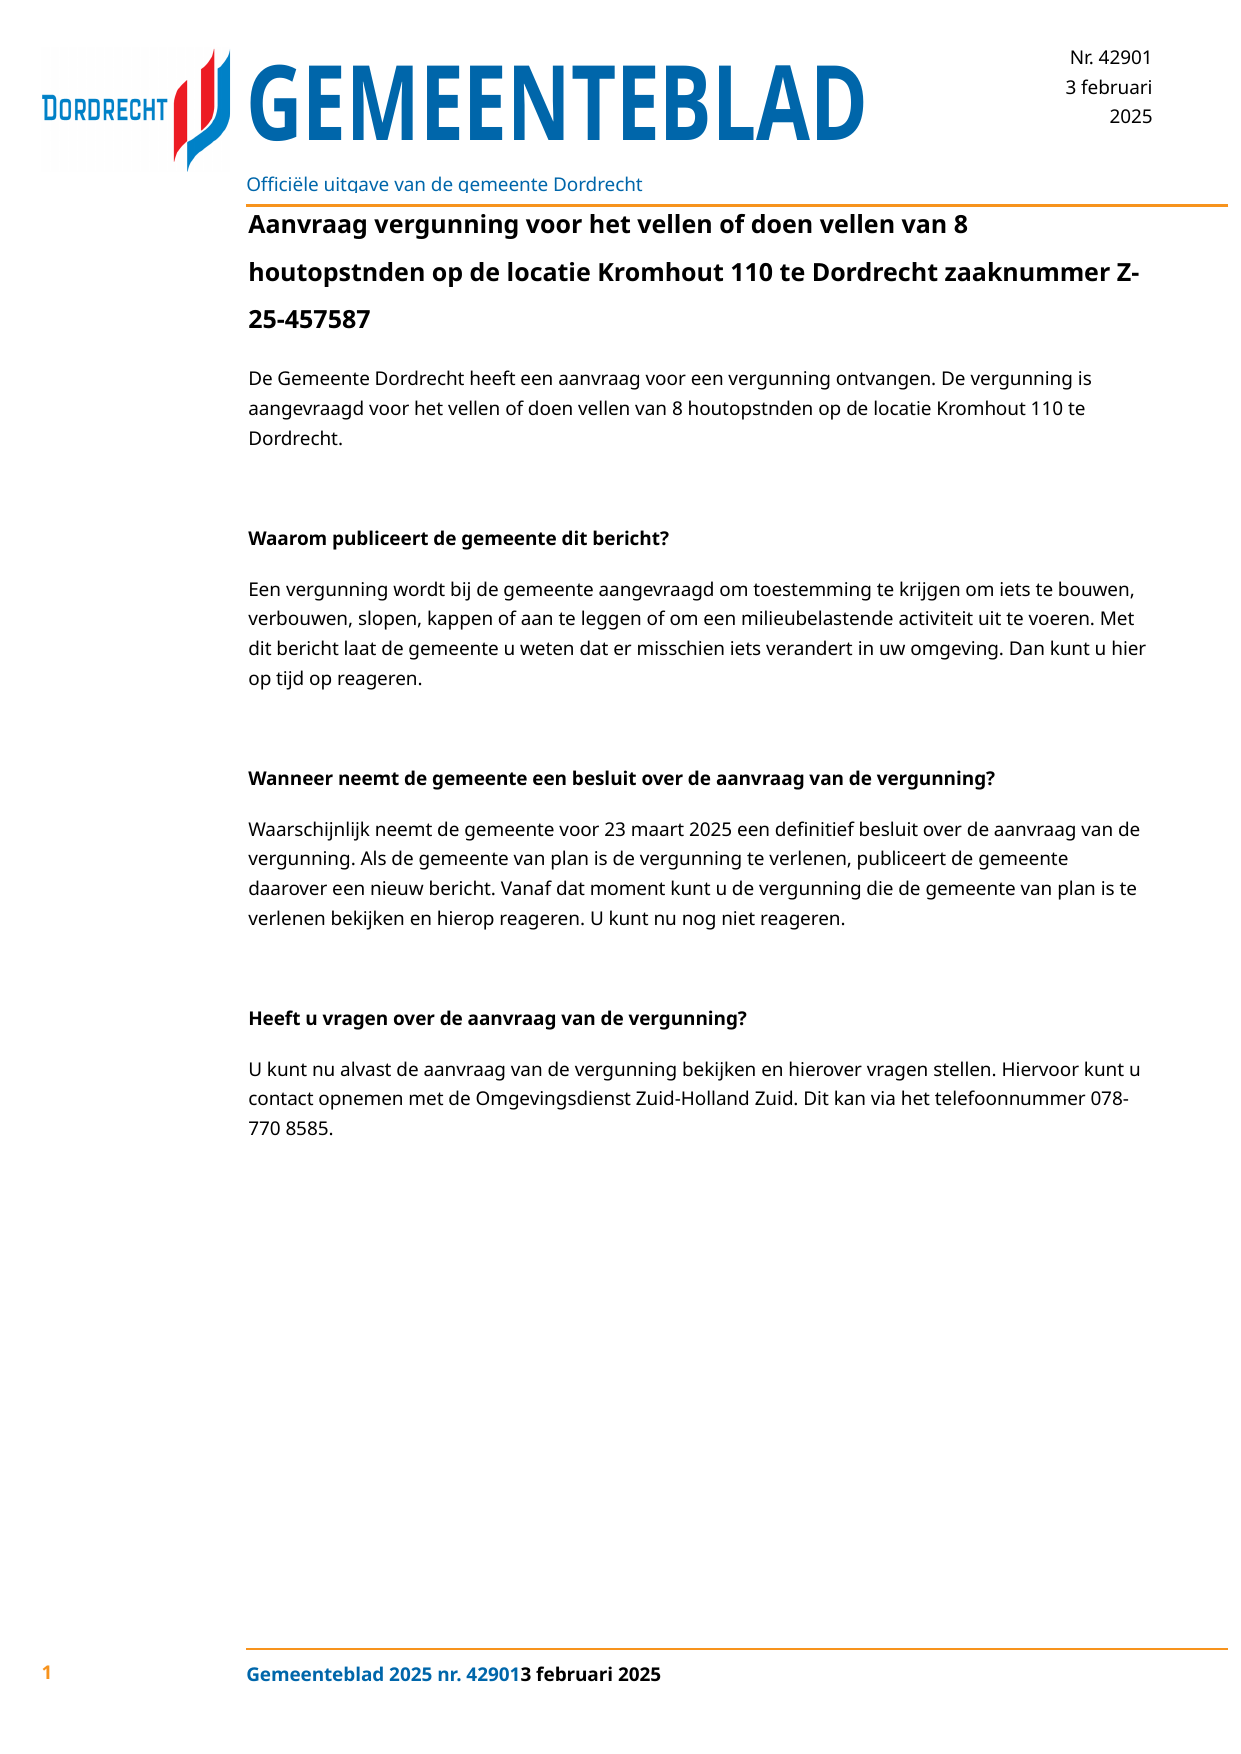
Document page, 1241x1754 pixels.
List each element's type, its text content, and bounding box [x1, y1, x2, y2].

text Waarschijnlijk neemt de gemeente voor 23 maart 2025 een definitief besluit over de aanvraag van de vergunning. Als de gemeente van plan is de vergunning te verlenen, publiceert de gemeente daarover een nieuw bericht. Vanaf dat moment kunt u de vergunning die de gemeente van plan is te verlenen bekijken en hierop reageren. U kunt nu nog niet reageren. [248, 816, 1152, 930]
text Heeft u vragen over de aanvraag van de vergunning? [248, 1006, 1152, 1031]
text De Gemeente Dordrecht heeft een aanvraag voor een vergunning ontvangen. De vergunning is aangevraagd voor het vellen of doen vellen van 8 houtopstnden op de locatie Kromhout 110 te Dordrecht. [248, 366, 1152, 450]
text Wanneer neemt de gemeente een besluit over de aanvraag van de vergunning? [248, 766, 1152, 791]
text Een vergunning wordt bij de gemeente aangevraagd om toestemming te krijgen om iets te bouwen, verbouwen, slopen, kappen of aan te leggen of om een milieubelastende activiteit uit te voeren. Met dit bericht laat de gemeente u weten dat er misschien iets verandert in uw omgeving. Dan kunt u hier op tijd op reageren. [248, 576, 1152, 690]
text Waarom publiceert de gemeente dit bericht? [248, 526, 1152, 551]
picture [41, 47, 231, 172]
text Aanvraag vergunning voor het vellen of doen vellen van 8 houtopstnden op de locatie Kromhout 110 te Dordrecht zaaknummer Z-25-457587 [248, 207, 1152, 336]
text U kunt nu alvast de aanvraag van de vergunning bekijken en hierover vragen stellen. Hiervoor kunt u contact opnemen met de Omgevingsdienst Zuid-Holland Zuid. Dit kan via het telefoonnummer 078-770 8585. [248, 1056, 1152, 1141]
